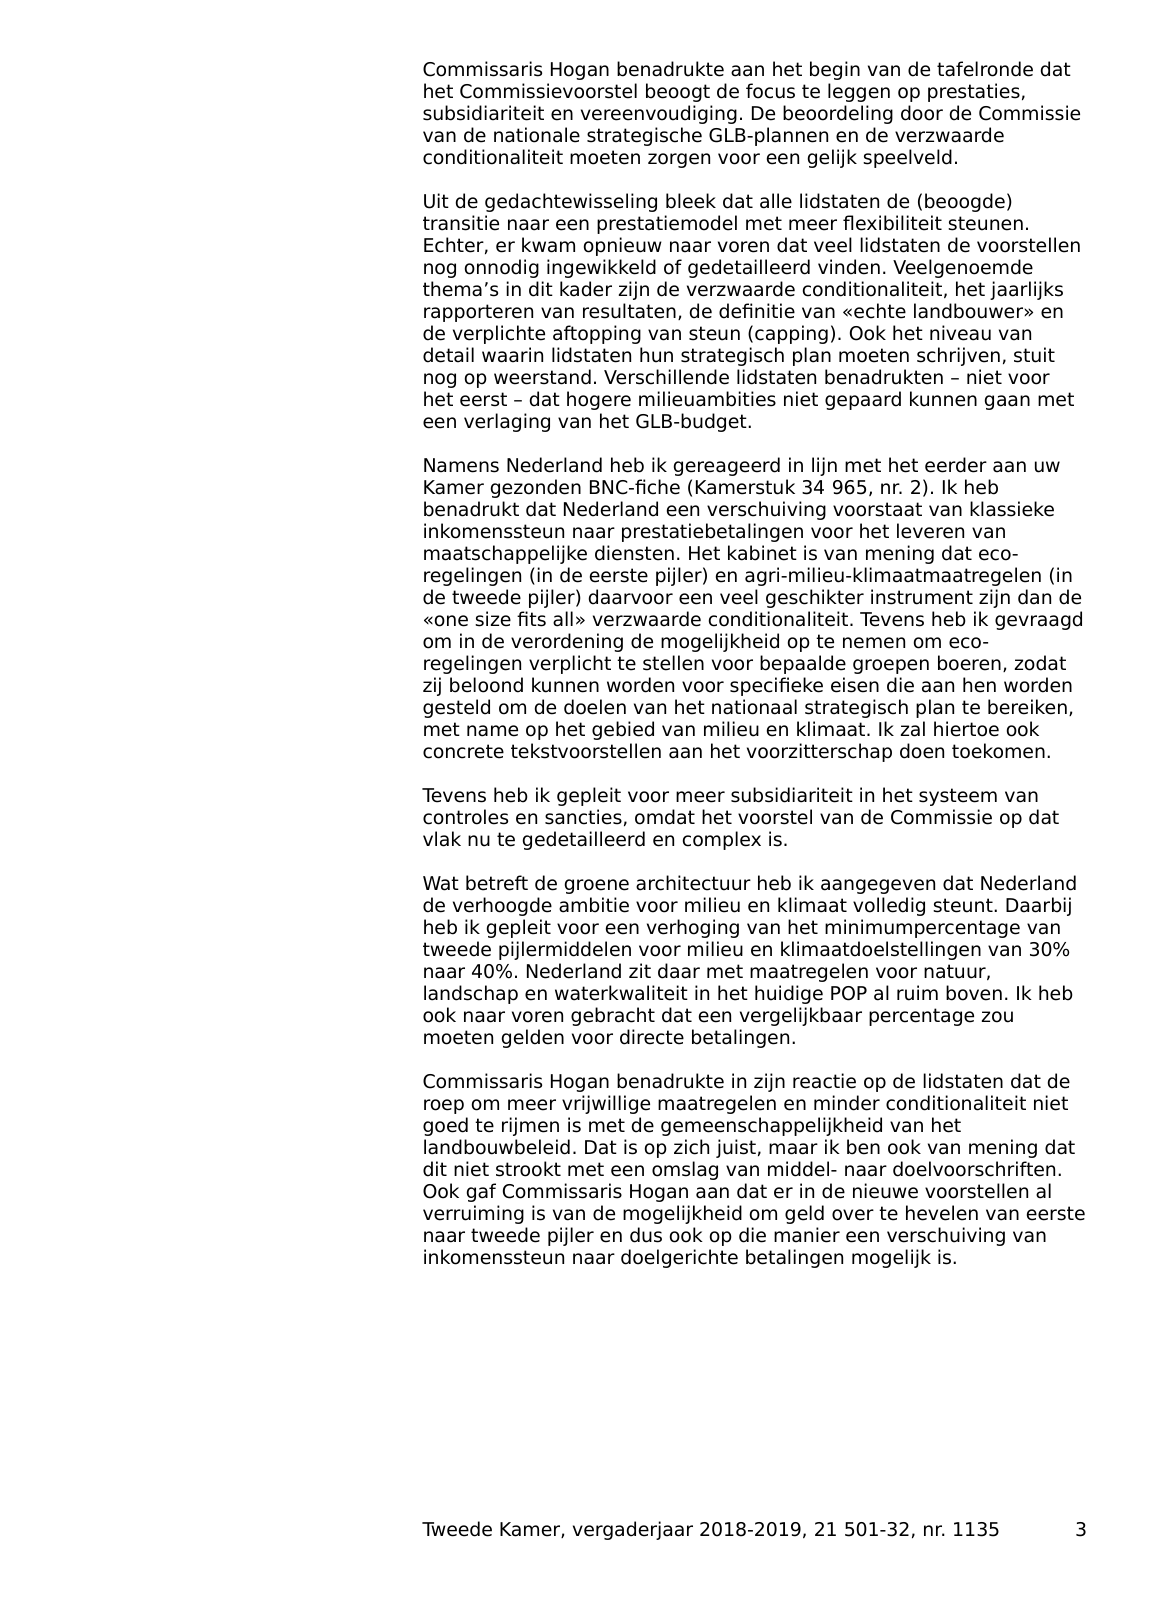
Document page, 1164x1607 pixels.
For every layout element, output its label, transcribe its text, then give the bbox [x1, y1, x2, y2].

text Uit de gedachtewisseling bleek dat alle lidstaten de (beoogde) transitie naar een prestatiemodel met meer flexibiliteit steunen. Echter, er kwam opnieuw naar voren dat veel lidstaten de voorstellen nog onnodig ingewikkeld of gedetailleerd vinden. Veelgenoemde thema’s in dit kader zijn de verzwaarde conditionaliteit, het jaarlijks rapporteren van resultaten, de definitie van «echte landbouwer» en de verplichte aftopping van steun (capping). Ook het niveau van detail waarin lidstaten hun strategisch plan moeten schrijven, stuit nog op weerstand. Verschillende lidstaten benadrukten – niet voor het eerst – dat hogere milieuambities niet gepaard kunnen gaan met een verlaging van het GLB-budget. [422, 191, 1087, 433]
text Wat betreft de groene architectuur heb ik aangegeven dat Nederland de verhoogde ambitie voor milieu en klimaat volledig steunt. Daarbij heb ik gepleit voor een verhoging van het minimumpercentage van tweede pijlermiddelen voor milieu en klimaatdoelstellingen van 30% naar 40%. Nederland zit daar met maatregelen voor natuur, landschap en waterkwaliteit in het huidige POP al ruim boven. Ik heb ook naar voren gebracht dat een vergelijkbaar percentage zou moeten gelden voor directe betalingen. [422, 873, 1087, 1049]
text Commissaris Hogan benadrukte in zijn reactie op de lidstaten dat de roep om meer vrijwillige maatregelen en minder conditionaliteit niet goed te rijmen is met de gemeenschappelijkheid van het landbouwbeleid. Dat is op zich juist, maar ik ben ook van mening dat dit niet strookt met een omslag van middel- naar doelvoorschriften. Ook gaf Commissaris Hogan aan dat er in de nieuwe voorstellen al verruiming is van de mogelijkheid om geld over te hevelen van eerste naar tweede pijler en dus ook op die manier een verschuiving van inkomenssteun naar doelgerichte betalingen mogelijk is. [422, 1071, 1087, 1269]
text Namens Nederland heb ik gereageerd in lijn met het eerder aan uw Kamer gezonden BNC-fiche (Kamerstuk 34 965, nr. 2). Ik heb benadrukt dat Nederland een verschuiving voorstaat van klassieke inkomenssteun naar prestatiebetalingen voor het leveren van maatschappelijke diensten. Het kabinet is van mening dat eco-regelingen (in de eerste pijler) en agri-milieu-klimaatmaatregelen (in de tweede pijler) daarvoor een veel geschikter instrument zijn dan de «one size fits all» verzwaarde conditionaliteit. Tevens heb ik gevraagd om in de verordening de mogelijkheid op te nemen om eco-regelingen verplicht te stellen voor bepaalde groepen boeren, zodat zij beloond kunnen worden voor specifieke eisen die aan hen worden gesteld om de doelen van het nationaal strategisch plan te bereiken, met name op het gebied van milieu en klimaat. Ik zal hiertoe ook concrete tekstvoorstellen aan het voorzitterschap doen toekomen. [422, 455, 1087, 763]
text Commissaris Hogan benadrukte aan het begin van de tafelronde dat het Commissievoorstel beoogt de focus te leggen op prestaties, subsidiariteit en vereenvoudiging. De beoordeling door de Commissie van de nationale strategische GLB-plannen en de verzwaarde conditionaliteit moeten zorgen voor een gelijk speelveld. [422, 59, 1087, 169]
text Tevens heb ik gepleit voor meer subsidiariteit in het systeem van controles en sancties, omdat het voorstel van de Commissie op dat vlak nu te gedetailleerd en complex is. [422, 785, 1087, 851]
